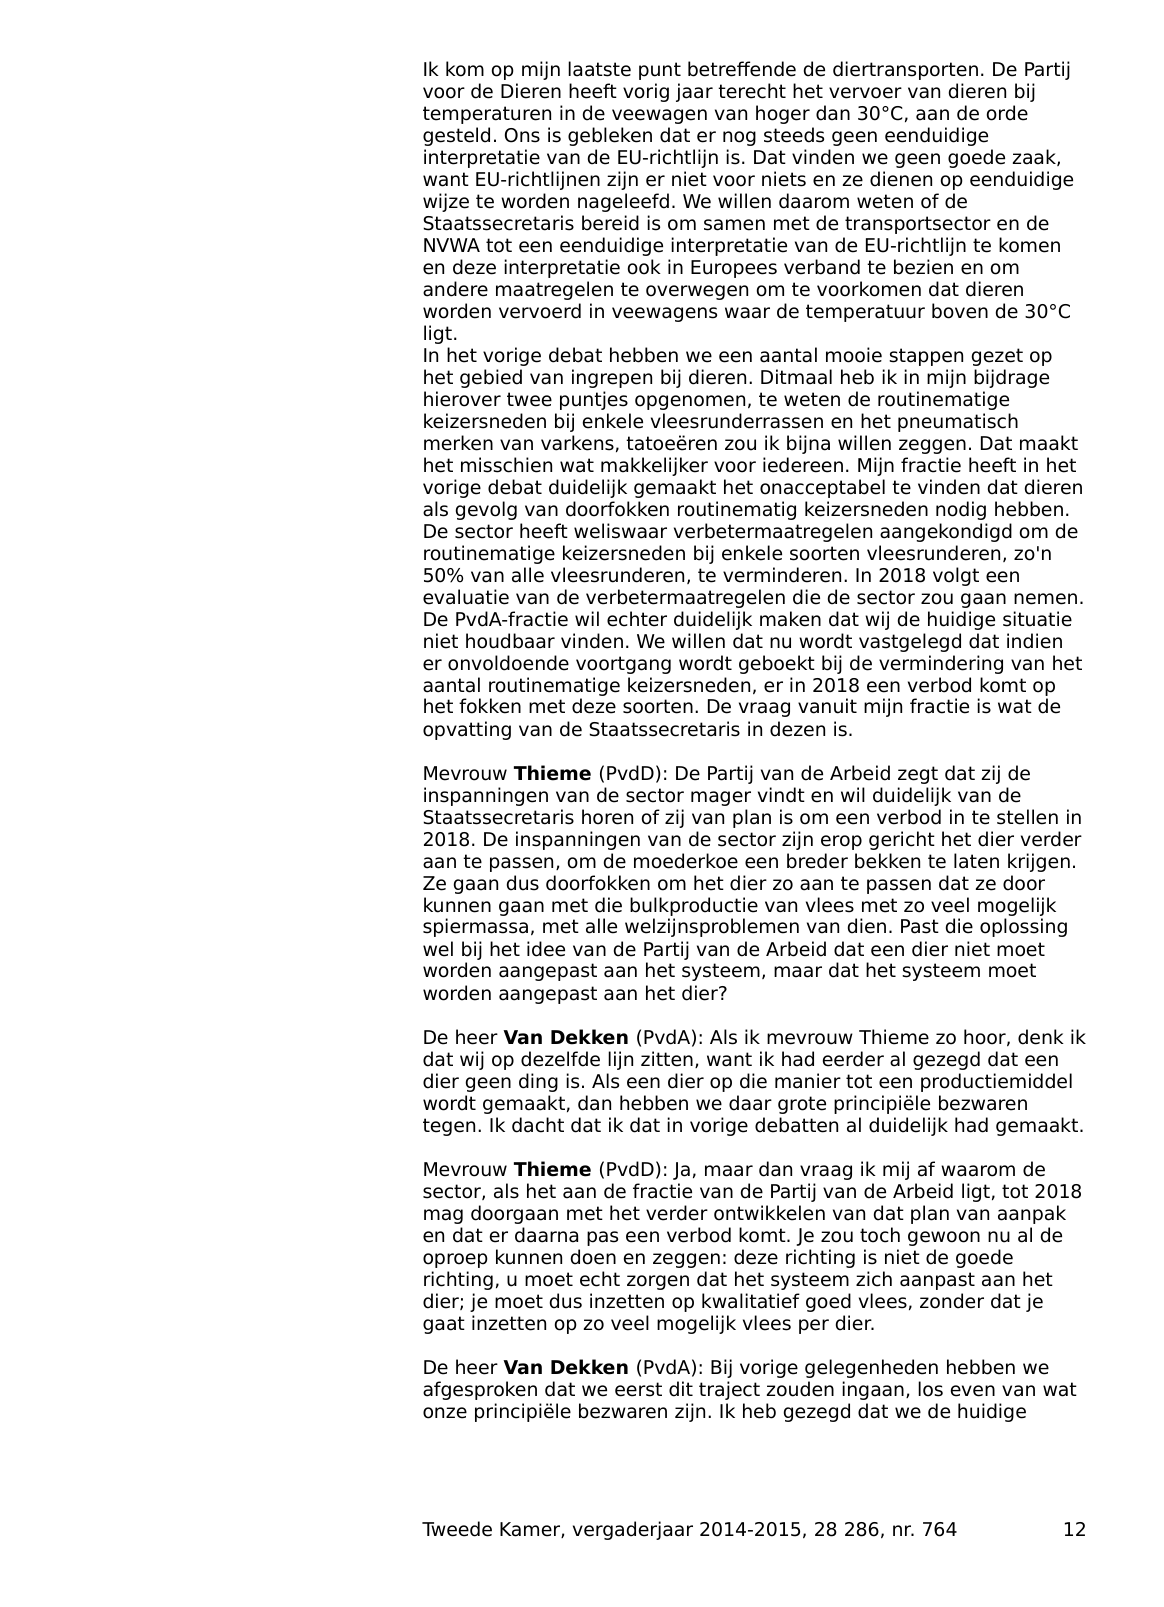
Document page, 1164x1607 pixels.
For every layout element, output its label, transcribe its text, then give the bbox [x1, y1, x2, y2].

text De heer Van Dekken (PvdA): Als ik mevrouw Thieme zo hoor, denk ik dat wij op dezelfde lijn zitten, want ik had eerder al gezegd dat een dier geen ding is. Als een dier op die manier tot een productiemiddel wordt gemaakt, dan hebben we daar grote principiële bezwaren tegen. Ik dacht dat ik dat in vorige debatten al duidelijk had gemaakt. [422, 1027, 1087, 1136]
text Ik kom op mijn laatste punt betreffende de diertransporten. De Partij voor de Dieren heeft vorig jaar terecht het vervoer van dieren bij temperaturen in de veewagen van hoger dan 30°C, aan de orde gesteld. Ons is gebleken dat er nog steeds geen eenduidige interpretatie van de EU-richtlijn is. Dat vinden we geen goede zaak, want EU-richtlijnen zijn er niet voor niets en ze dienen op eenduidige wijze te worden nageleefd. We willen daarom weten of de Staatssecretaris bereid is om samen met de transportsector en de NVWA tot een eenduidige interpretatie van de EU-richtlijn te komen en deze interpretatie ook in Europees verband te bezien en om andere maatregelen te overwegen om te voorkomen dat dieren worden vervoerd in veewagens waar de temperatuur boven de 30°C ligt. [422, 59, 1087, 345]
text Mevrouw Thieme (PvdD): Ja, maar dan vraag ik mij af waarom de sector, als het aan de fractie van de Partij van de Arbeid ligt, tot 2018 mag doorgaan met het verder ontwikkelen van dat plan van aanpak en dat er daarna pas een verbod komt. Je zou toch gewoon nu al de oproep kunnen doen en zeggen: deze richting is niet de goede richting, u moet echt zorgen dat het systeem zich aanpast aan het dier; je moet dus inzetten op kwalitatief goed vlees, zonder dat je gaat inzetten op zo veel mogelijk vlees per dier. [422, 1159, 1087, 1334]
text In het vorige debat hebben we een aantal mooie stappen gezet op het gebied van ingrepen bij dieren. Ditmaal heb ik in mijn bijdrage hierover twee puntjes opgenomen, te weten de routinematige keizersneden bij enkele vleesrunderrassen en het pneumatisch merken van varkens, tatoeëren zou ik bijna willen zeggen. Dat maakt het misschien wat makkelijker voor iedereen. Mijn fractie heeft in het vorige debat duidelijk gemaakt het onacceptabel te vinden dat dieren als gevolg van doorfokken routinematig keizersneden nodig hebben. De sector heeft weliswaar verbetermaatregelen aangekondigd om de routinematige keizersneden bij enkele soorten vleesrunderen, zo'n 50% van alle vleesrunderen, te verminderen. In 2018 volgt een evaluatie van de verbetermaatregelen die de sector zou gaan nemen. De PvdA-fractie wil echter duidelijk maken dat wij de huidige situatie niet houdbaar vinden. We willen dat nu wordt vastgelegd dat indien er onvoldoende voortgang wordt geboekt bij de vermindering van het aantal routinematige keizersneden, er in 2018 een verbod komt op het fokken met deze soorten. De vraag vanuit mijn fractie is wat de opvatting van de Staatssecretaris in dezen is. [422, 345, 1087, 740]
text Mevrouw Thieme (PvdD): De Partij van de Arbeid zegt dat zij de inspanningen van de sector mager vindt en wil duidelijk van de Staatssecretaris horen of zij van plan is om een verbod in te stellen in 2018. De inspanningen van de sector zijn erop gericht het dier verder aan te passen, om de moederkoe een breder bekken te laten krijgen. Ze gaan dus doorfokken om het dier zo aan te passen dat ze door kunnen gaan met die bulkproductie van vlees met zo veel mogelijk spiermassa, met alle welzijnsproblemen van dien. Past die oplossing wel bij het idee van de Partij van de Arbeid dat een dier niet moet worden aangepast aan het systeem, maar dat het systeem moet worden aangepast aan het dier? [422, 763, 1087, 1004]
text De heer Van Dekken (PvdA): Bij vorige gelegenheden hebben we afgesproken dat we eerst dit traject zouden ingaan, los even van wat onze principiële bezwaren zijn. Ik heb gezegd dat we de huidige [422, 1357, 1087, 1423]
